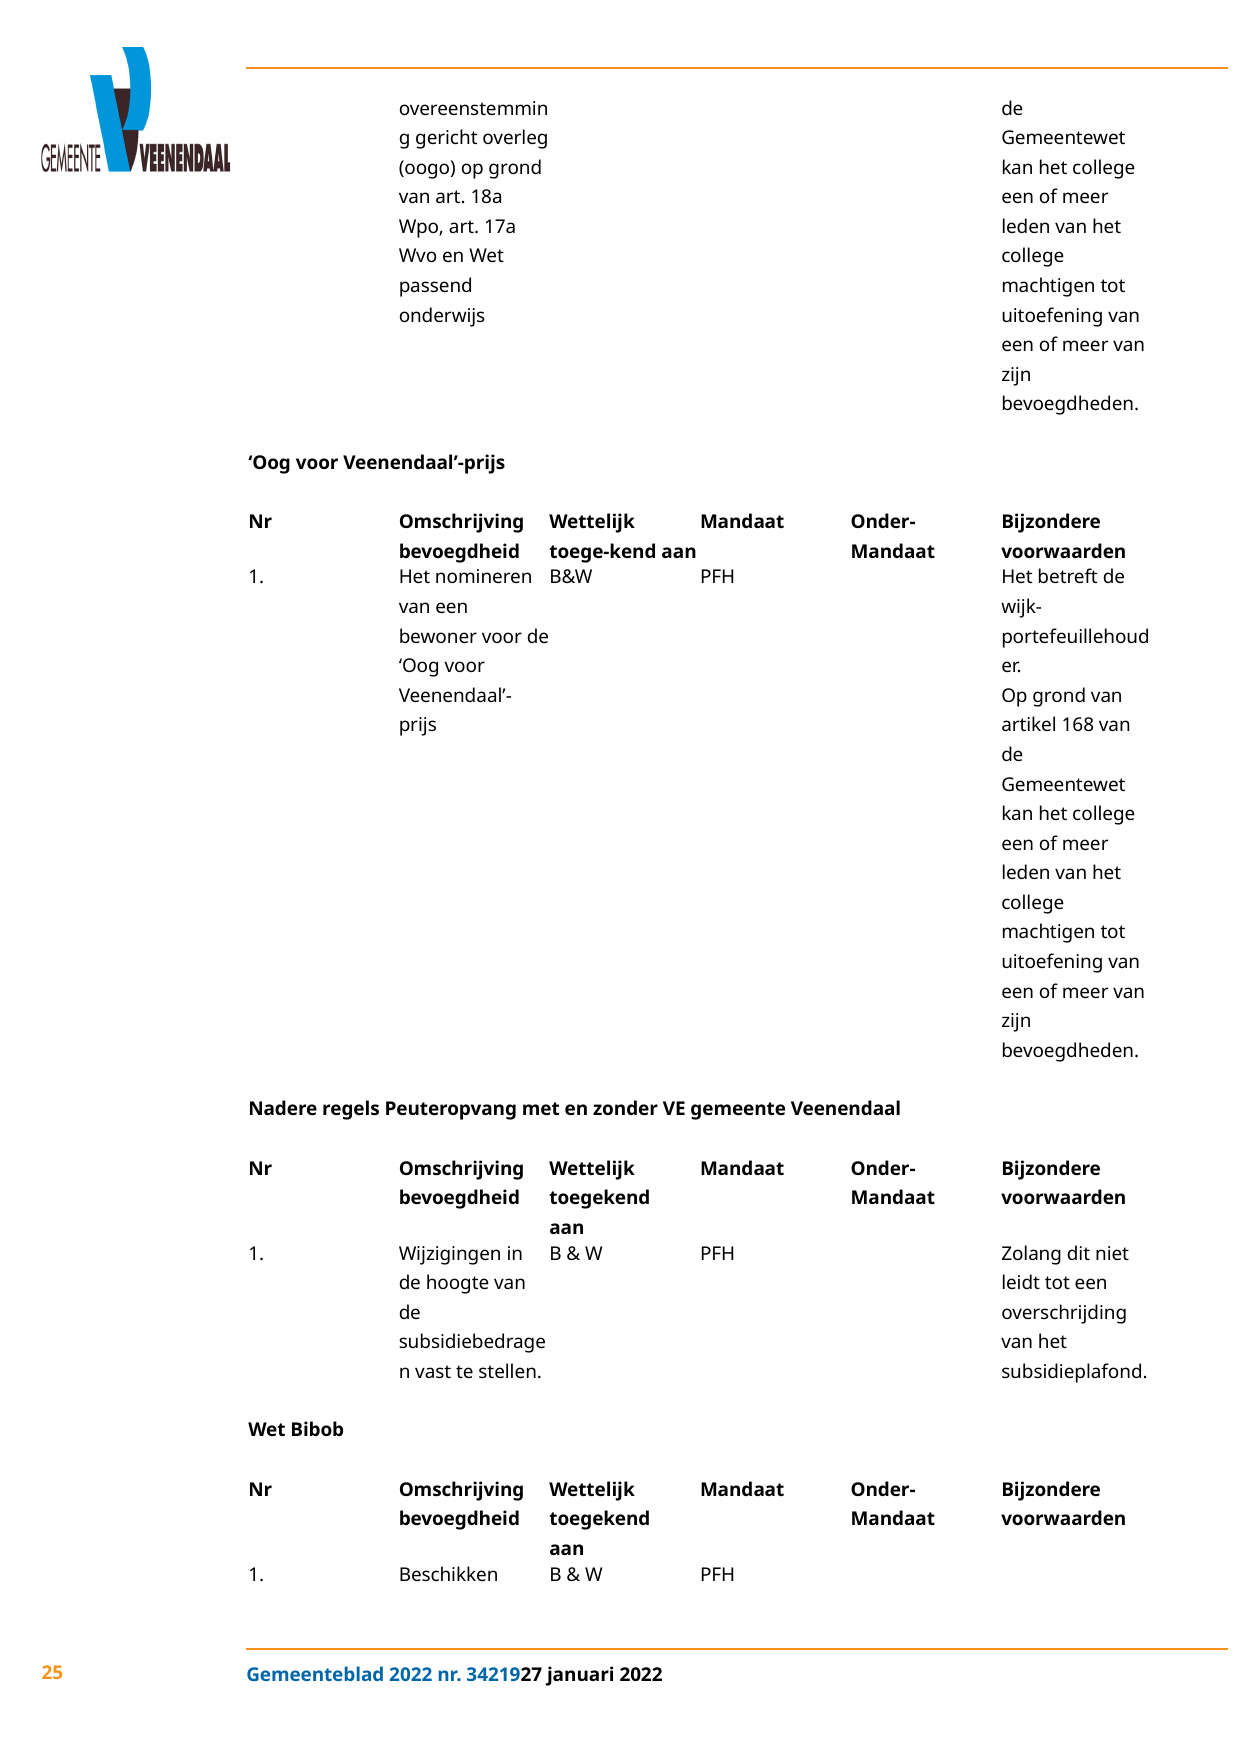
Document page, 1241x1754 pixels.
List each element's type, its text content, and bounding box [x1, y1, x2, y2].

table_header Nr [248, 1155, 398, 1240]
table_cell 1. [248, 1240, 398, 1384]
table_cell de Gemeentewet kan het college een of meer leden van het college machtigen tot uitoefening van een of meer van zijn bevoegdheden. [1001, 95, 1152, 416]
table_cell overeenstemming gericht overleg (oogo) op grond van art. 18a Wpo, art. 17a Wvo en Wet passend onderwijs [399, 95, 549, 416]
table_header Onder- Mandaat [850, 1476, 1001, 1561]
table_cell [549, 95, 700, 416]
table_cell [700, 95, 850, 416]
table_header Bijzondere voorwaarden [1001, 509, 1152, 564]
table_header Bijzondere voorwaarden [1001, 1476, 1152, 1561]
text Wet Bibob [248, 1417, 1152, 1442]
table_cell [850, 1561, 1001, 1587]
table_header Wettelijk toegekend aan [549, 1155, 700, 1240]
table_header Onder- Mandaat [850, 509, 1001, 564]
table_header Bijzondere voorwaarden [1001, 1155, 1152, 1240]
text Nadere regels Peuteropvang met en zonder VE gemeente Veenendaal [248, 1096, 1152, 1121]
table_header Nr [248, 509, 398, 564]
table_cell B & W [549, 1240, 700, 1384]
table_cell [1001, 1561, 1152, 1587]
table_cell 1. [248, 1561, 398, 1587]
table_cell Zolang dit niet leidt tot een overschrijding van het subsidieplafond. [1001, 1240, 1152, 1384]
table_cell B&W [549, 564, 700, 1063]
table_header Wettelijk toege-kend aan [549, 509, 700, 564]
table_cell B & W [549, 1561, 700, 1587]
table_header Mandaat [700, 1155, 850, 1240]
table_header Onder- Mandaat [850, 1155, 1001, 1240]
table_cell PFH [700, 564, 850, 1063]
text ‘Oog voor Veenendaal’-prijs [248, 449, 1152, 475]
picture [41, 47, 130, 172]
table_cell Wijzigingen in de hoogte van de subsidiebedragen vast te stellen. [399, 1240, 549, 1384]
table_header Wettelijk toegekend aan [549, 1476, 700, 1561]
table_cell [248, 564, 398, 1063]
table_cell Het nomineren van een bewoner voor de ‘Oog voor Veenendaal’-prijs [399, 564, 549, 1063]
table_header Omschrijving bevoegdheid [399, 1155, 549, 1240]
table_cell PFH [700, 1561, 850, 1587]
table_cell Het betreft de wijk-portefeuillehouder. Op grond van artikel 168 van de Gemeentewet kan het college een of meer leden van het college machtigen tot uitoefening van een of meer van zijn bevoegdheden. [1001, 564, 1152, 1063]
picture [123, 47, 231, 172]
table_header Nr [248, 1476, 398, 1561]
table_cell [850, 95, 1001, 416]
table_cell [850, 1240, 1001, 1384]
table_cell [248, 95, 398, 416]
table_cell PFH [700, 1240, 850, 1384]
table_header Mandaat [700, 1476, 850, 1561]
table_cell Beschikken [399, 1561, 549, 1587]
table_header Mandaat [700, 509, 850, 564]
table_cell [850, 564, 1001, 1063]
table_header Omschrijving bevoegdheid [399, 509, 549, 564]
table_header Omschrijving bevoegdheid [399, 1476, 549, 1561]
